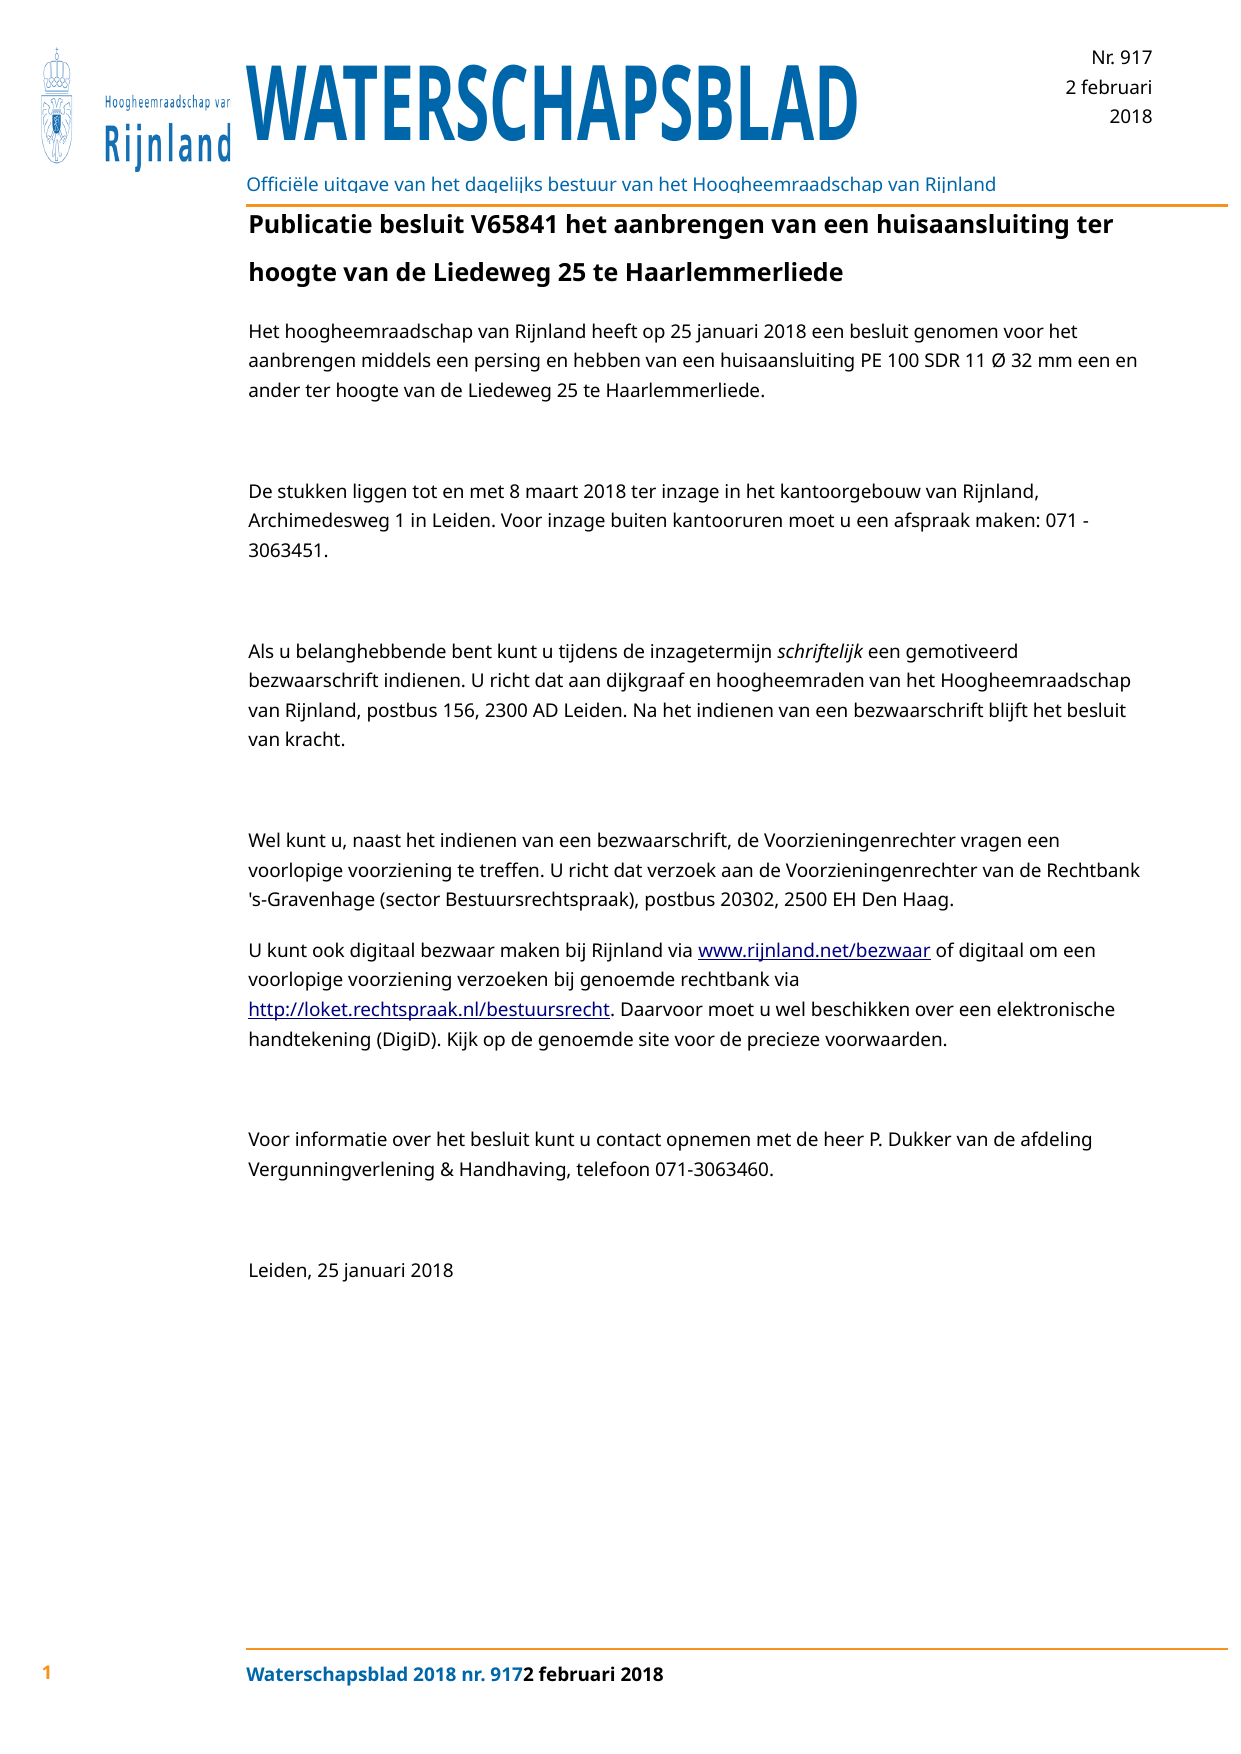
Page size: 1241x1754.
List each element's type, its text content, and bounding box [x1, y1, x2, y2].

text Publicatie besluit V65841 het aanbrengen van een huisaansluiting ter hoogte van de Liedeweg 25 te Haarlemmerliede [248, 207, 1152, 288]
text Het hoogheemraadschap van Rijnland heeft op 25 januari 2018 een besluit genomen voor het aanbrengen middels een persing en hebben van een huisaansluiting PE 100 SDR 11 Ø 32 mm een en ander ter hoogte van de Liedeweg 25 te Haarlemmerliede. [248, 318, 1152, 403]
text De stukken liggen tot en met 8 maart 2018 ter inzage in het kantoorgebouw van Rijnland, Archimedesweg 1 in Leiden. Voor inzage buiten kantooruren moet u een afspraak maken: 071 - 3063451. [248, 478, 1152, 563]
picture [41, 47, 231, 172]
text Wel kunt u, naast het indienen van een bezwaarschrift, de Voorzieningenrechter vragen een voorlopige voorziening te treffen. U richt dat verzoek aan de Voorzieningenrechter van de Rechtbank 's-Gravenhage (sector Bestuursrechtspraak), postbus 20302, 2500 EH Den Haag. [248, 827, 1152, 912]
text Als u belanghebbende bent kunt u tijdens de inzagetermijn schriftelijk een gemotiveerd bezwaarschrift indienen. U richt dat aan dijkgraaf en hoogheemraden van het Hoogheemraadschap van Rijnland, postbus 156, 2300 AD Leiden. Na het indienen van een bezwaarschrift blijft het besluit van kracht. [248, 638, 1152, 752]
text U kunt ook digitaal bezwaar maken bij Rijnland via www.rijnland.net/bezwaar of digitaal om een voorlopige voorziening verzoeken bij genoemde rechtbank via http://loket.rechtspraak.nl/bestuursrecht. Daarvoor moet u wel beschikken over een elektronische handtekening (DigiD). Kijk op de genoemde site voor de precieze voorwaarden. [248, 937, 1152, 1052]
text Voor informatie over het besluit kunt u contact opnemen met de heer P. Dukker van de afdeling Vergunningverlening & Handhaving, telefoon 071-3063460. [248, 1127, 1152, 1182]
text Leiden, 25 januari 2018 [248, 1257, 1152, 1283]
